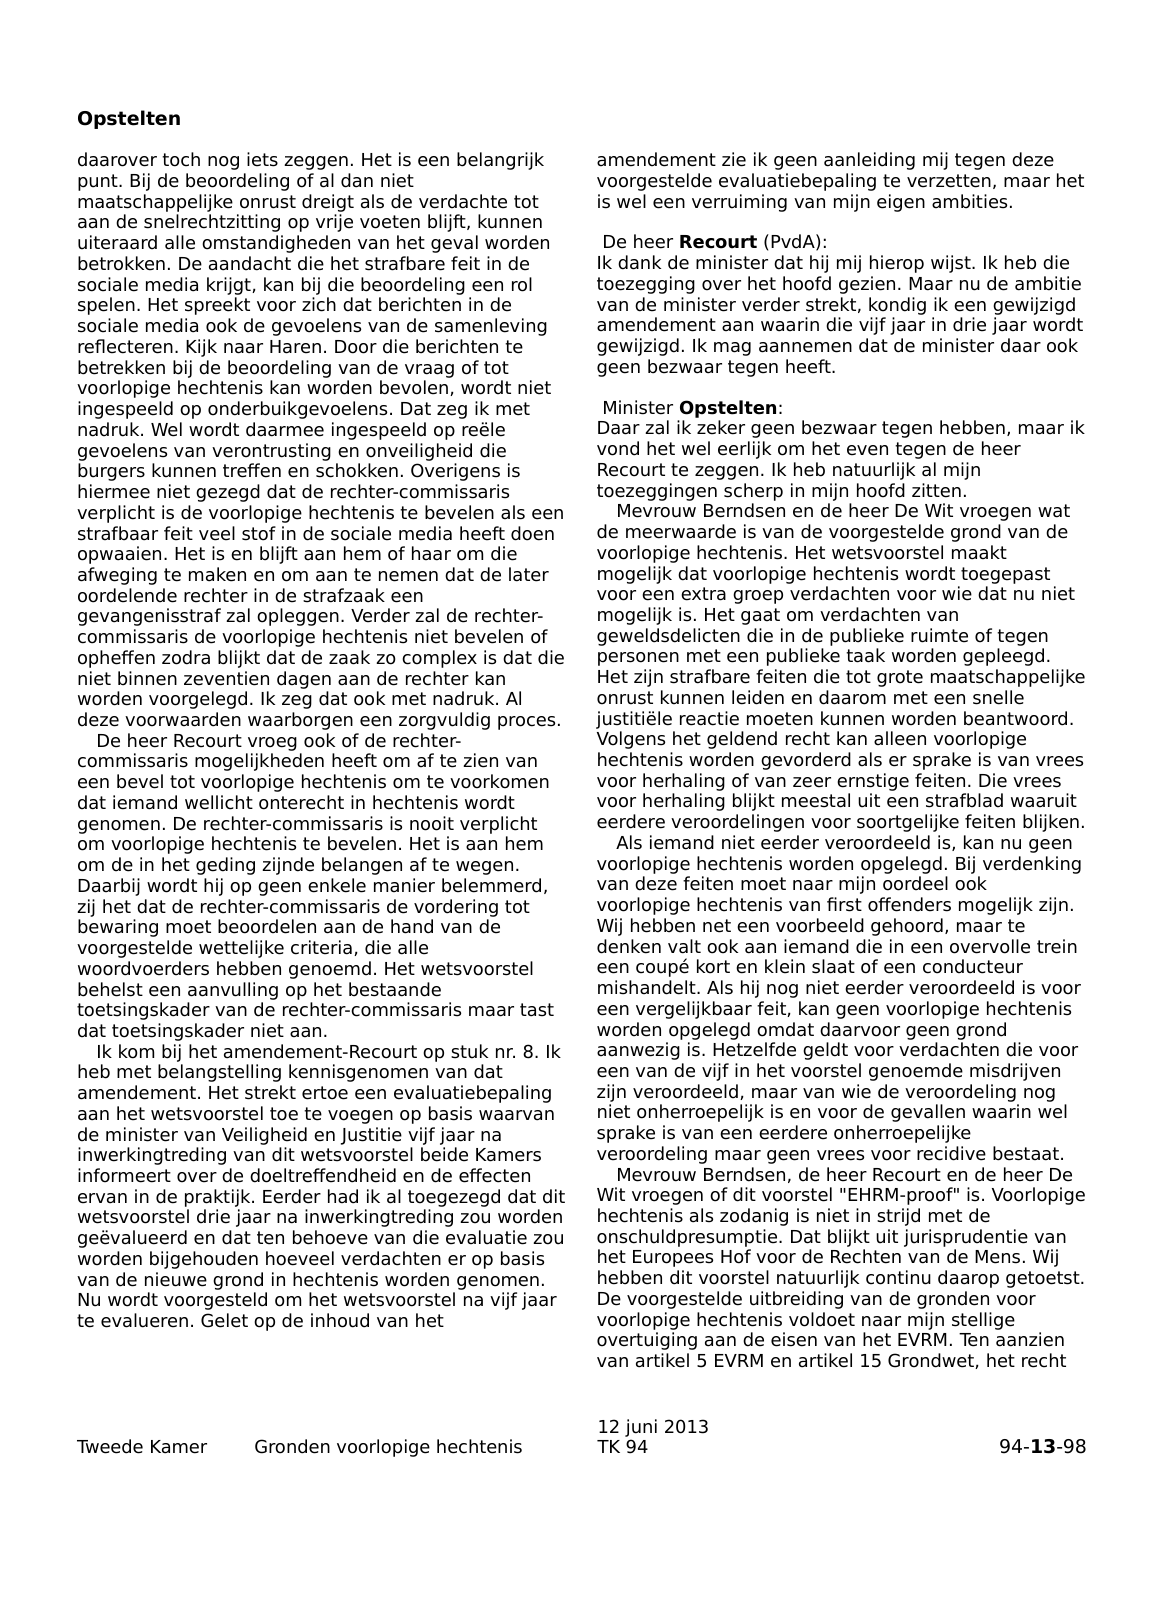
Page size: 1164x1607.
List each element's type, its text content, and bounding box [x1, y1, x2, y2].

text amendement zie ik geen aanleiding mij tegen deze voorgestelde evaluatiebepaling te verzetten, maar het is wel een verruiming van mijn eigen ambities. [596, 150, 1087, 212]
text Minister Opstelten: [596, 397, 1087, 418]
text Mevrouw Berndsen en de heer De Wit vroegen wat de meerwaarde is van de voorgestelde grond van de voorlopige hechtenis. Het wetsvoorstel maakt mogelijk dat voorlopige hechtenis wordt toegepast voor een extra groep verdachten voor wie dat nu niet mogelijk is. Het gaat om verdachten van geweldsdelicten die in de publieke ruimte of tegen personen met een publieke taak worden gepleegd. Het zijn strafbare feiten die tot grote maatschappelijke onrust kunnen leiden en daarom met een snelle justitiële reactie moeten kunnen worden beantwoord. Volgens het geldend recht kan alleen voorlopige hechtenis worden gevorderd als er sprake is van vrees voor herhaling of van zeer ernstige feiten. Die vrees voor herhaling blijkt meestal uit een strafblad waaruit eerdere veroordelingen voor soortgelijke feiten blijken. [596, 501, 1087, 833]
text De heer Recourt (PvdA): [596, 232, 1087, 253]
text daarover toch nog iets zeggen. Het is een belangrijk punt. Bij de beoordeling of al dan niet maatschappelijke onrust dreigt als de verdachte tot aan de snelrechtzitting op vrije voeten blijft, kunnen uiteraard alle omstandigheden van het geval worden betrokken. De aandacht die het strafbare feit in de sociale media krijgt, kan bij die beoordeling een rol spelen. Het spreekt voor zich dat berichten in de sociale media ook de gevoelens van de samenleving reflecteren. Kijk naar Haren. Door die berichten te betrekken bij de beoordeling van de vraag of tot voorlopige hechtenis kan worden bevolen, wordt niet ingespeeld op onderbuikgevoelens. Dat zeg ik met nadruk. Wel wordt daarmee ingespeeld op reële gevoelens van verontrusting en onveiligheid die burgers kunnen treffen en schokken. Overigens is hiermee niet gezegd dat de rechter-commissaris verplicht is de voorlopige hechtenis te bevelen als een strafbaar feit veel stof in de sociale media heeft doen opwaaien. Het is en blijft aan hem of haar om die afweging te maken en om aan te nemen dat de later oordelende rechter in de strafzaak een gevangenisstraf zal opleggen. Verder zal de rechter-commissaris de voorlopige hechtenis niet bevelen of opheffen zodra blijkt dat de zaak zo complex is dat die niet binnen zeventien dagen aan de rechter kan worden voorgelegd. Ik zeg dat ook met nadruk. Al deze voorwaarden waarborgen een zorgvuldig proces. [77, 150, 567, 731]
text Ik dank de minister dat hij mij hierop wijst. Ik heb die toezegging over het hoofd gezien. Maar nu de ambitie van de minister verder strekt, kondig ik een gewijzigd amendement aan waarin die vijf jaar in drie jaar wordt gewijzigd. Ik mag aannemen dat de minister daar ook geen bezwaar tegen heeft. [596, 253, 1087, 377]
text Ik kom bij het amendement-Recourt op stuk nr. 8. Ik heb met belangstelling kennisgenomen van dat amendement. Het strekt ertoe een evaluatiebepaling aan het wetsvoorstel toe te voegen op basis waarvan de minister van Veiligheid en Justitie vijf jaar na inwerkingtreding van dit wetsvoorstel beide Kamers informeert over de doeltreffendheid en de effecten ervan in de praktijk. Eerder had ik al toegezegd dat dit wetsvoorstel drie jaar na inwerkingtreding zou worden geëvalueerd en dat ten behoeve van die evaluatie zou worden bijgehouden hoeveel verdachten er op basis van de nieuwe grond in hechtenis worden genomen. Nu wordt voorgesteld om het wetsvoorstel na vijf jaar te evalueren. Gelet op de inhoud van het [77, 1042, 567, 1332]
text Daar zal ik zeker geen bezwaar tegen hebben, maar ik vond het wel eerlijk om het even tegen de heer Recourt te zeggen. Ik heb natuurlijk al mijn toezeggingen scherp in mijn hoofd zitten. [596, 418, 1087, 501]
text Mevrouw Berndsen, de heer Recourt en de heer De Wit vroegen of dit voorstel "EHRM-proof" is. Voorlopige hechtenis als zodanig is niet in strijd met de onschuldpresumptie. Dat blijkt uit jurisprudentie van het Europees Hof voor de Rechten van de Mens. Wij hebben dit voorstel natuurlijk continu daarop getoetst. De voorgestelde uitbreiding van de gronden voor voorlopige hechtenis voldoet naar mijn stellige overtuiging aan de eisen van het EVRM. Ten aanzien van artikel 5 EVRM en artikel 15 Grondwet, het recht [596, 1164, 1087, 1372]
text Als iemand niet eerder veroordeeld is, kan nu geen voorlopige hechtenis worden opgelegd. Bij verdenking van deze feiten moet naar mijn oordeel ook voorlopige hechtenis van first offenders mogelijk zijn. Wij hebben net een voorbeeld gehoord, maar te denken valt ook aan iemand die in een overvolle trein een coupé kort en klein slaat of een conducteur mishandelt. Als hij nog niet eerder veroordeeld is voor een vergelijkbaar feit, kan geen voorlopige hechtenis worden opgelegd omdat daarvoor geen grond aanwezig is. Hetzelfde geldt voor verdachten die voor een van de vijf in het voorstel genoemde misdrijven zijn veroordeeld, maar van wie de veroordeling nog niet onherroepelijk is en voor de gevallen waarin wel sprake is van een eerdere onherroepelijke veroordeling maar geen vrees voor recidive bestaat. [596, 833, 1087, 1164]
text De heer Recourt vroeg ook of de rechter-commissaris mogelijkheden heeft om af te zien van een bevel tot voorlopige hechtenis om te voorkomen dat iemand wellicht onterecht in hechtenis wordt genomen. De rechter-commissaris is nooit verplicht om voorlopige hechtenis te bevelen. Het is aan hem om de in het geding zijnde belangen af te wegen. Daarbij wordt hij op geen enkele manier belemmerd, zij het dat de rechter-commissaris de vordering tot bewaring moet beoordelen aan de hand van de voorgestelde wettelijke criteria, die alle woordvoerders hebben genoemd. Het wetsvoorstel behelst een aanvulling op het bestaande toetsingskader van de rechter-commissaris maar tast dat toetsingskader niet aan. [77, 731, 567, 1042]
